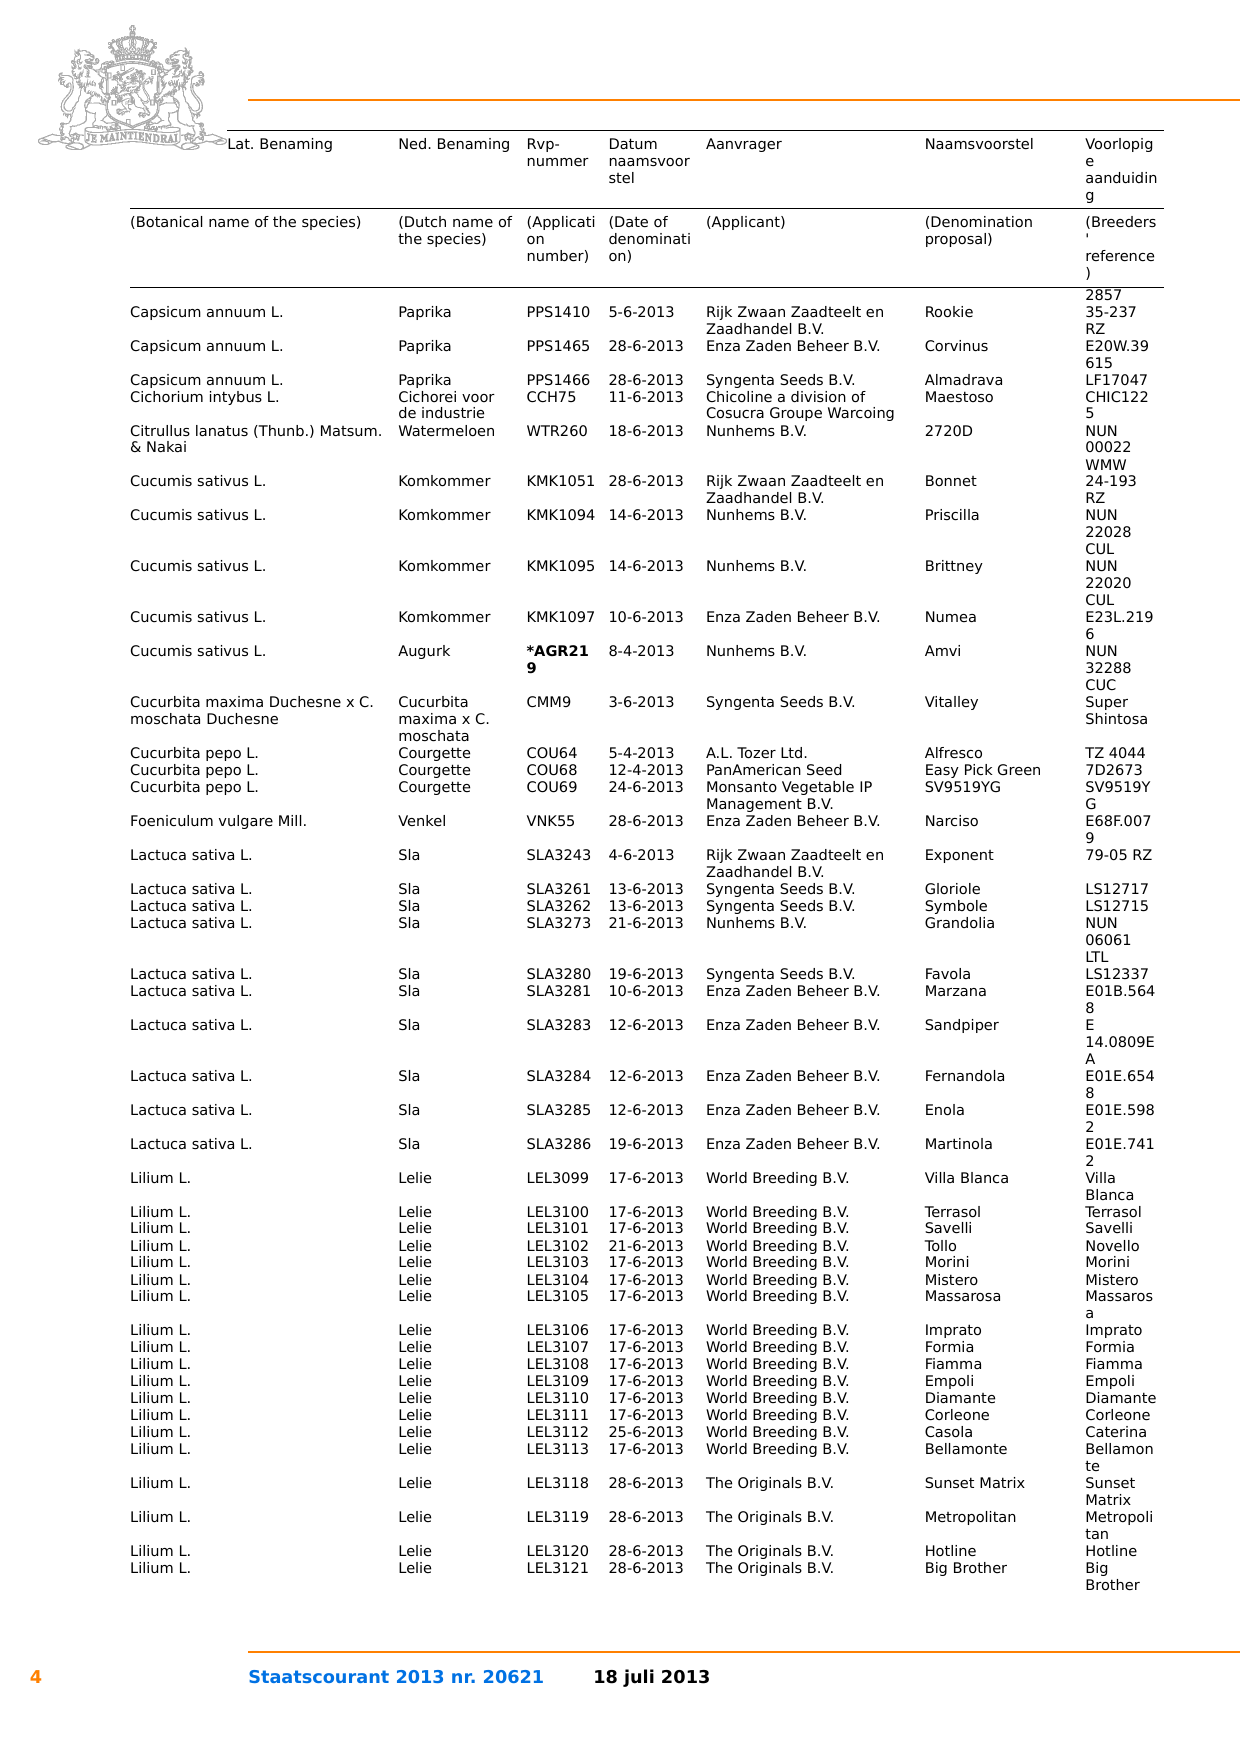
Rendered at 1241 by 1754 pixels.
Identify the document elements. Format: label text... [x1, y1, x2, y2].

table_cell Terrasol [919, 1204, 1079, 1220]
table_cell Numea [919, 609, 1079, 643]
table_cell Fiamma [1079, 1356, 1163, 1373]
table_cell KMK1051 [520, 473, 602, 507]
table_cell Terrasol [1079, 1204, 1163, 1220]
table_cell Cucumis sativus L. [130, 643, 392, 694]
table_cell 10-6-2013 [603, 609, 700, 643]
table_cell Lactuca sativa L. [130, 1017, 392, 1068]
table_cell LF17047 [1079, 371, 1163, 388]
table_cell Fernandola [919, 1068, 1079, 1102]
table_cell Syngenta Seeds B.V. [700, 966, 919, 983]
table_cell Cucurbita maxima Duchesne x C. moschata Duchesne [130, 694, 392, 745]
table_cell Paprika [392, 304, 520, 337]
table_cell Courgette [392, 762, 520, 779]
table_cell Komkommer [392, 558, 520, 609]
table_cell 28-6-2013 [603, 371, 700, 388]
table_cell Favola [919, 966, 1079, 983]
table_cell NUN 22020 CUL [1079, 558, 1163, 609]
table_cell Corvinus [919, 338, 1079, 371]
table_cell 28-6-2013 [603, 338, 700, 371]
table_cell The Originals B.V. [700, 1509, 919, 1543]
table_cell Almadrava [919, 371, 1079, 388]
table_cell Sla [392, 966, 520, 983]
table_cell Alfresco [919, 745, 1079, 762]
table_cell Cichorium intybus L. [130, 389, 392, 422]
table_cell Cucumis sativus L. [130, 609, 392, 643]
table_cell Lilium L. [130, 1271, 392, 1288]
table_cell Maestoso [919, 389, 1079, 422]
table_cell (Breeders' reference) [1079, 209, 1163, 287]
table_cell Lilium L. [130, 1254, 392, 1271]
table_cell Massarosa [1079, 1288, 1163, 1322]
table_cell Syngenta Seeds B.V. [700, 694, 919, 745]
table_cell Formia [919, 1339, 1079, 1356]
table_cell Massarosa [919, 1288, 1079, 1322]
table_cell 17-6-2013 [603, 1204, 700, 1220]
table_cell Cucumis sativus L. [130, 507, 392, 558]
table_cell World Breeding B.V. [700, 1322, 919, 1339]
table_cell 19-6-2013 [603, 966, 700, 983]
table_cell Cucurbita pepo L. [130, 779, 392, 813]
table_cell Imprato [919, 1322, 1079, 1339]
table_cell NUN 22028 CUL [1079, 507, 1163, 558]
table_cell World Breeding B.V. [700, 1288, 919, 1322]
table_cell Lilium L. [130, 1441, 392, 1475]
table_cell 17-6-2013 [603, 1254, 700, 1271]
table_cell Citrullus lanatus (Thunb.) Matsum. & Nakai [130, 423, 392, 473]
table_cell SLA3262 [520, 898, 602, 915]
table_cell Lilium L. [130, 1170, 392, 1203]
table_header Voorlopige aanduiding [1079, 131, 1163, 208]
table_cell Capsicum annuum L. [130, 338, 392, 371]
table_cell Grandolia [919, 915, 1079, 966]
table_cell Cucurbita pepo L. [130, 745, 392, 762]
table_cell E01E.7412 [1079, 1136, 1163, 1169]
table_cell Lactuca sativa L. [130, 966, 392, 983]
table_cell 35-237 RZ [1079, 304, 1163, 337]
table_cell Bellamonte [1079, 1441, 1163, 1475]
table_cell SLA3281 [520, 983, 602, 1017]
table_cell Bellamonte [919, 1441, 1079, 1475]
table_cell Lactuca sativa L. [130, 1136, 392, 1169]
table_cell E23L.2196 [1079, 609, 1163, 643]
table_cell Capsicum annuum L. [130, 371, 392, 388]
table_cell Formia [1079, 1339, 1163, 1356]
table_cell 12-4-2013 [603, 762, 700, 779]
table_cell 21-6-2013 [603, 915, 700, 966]
table_cell A.L. Tozer Ltd. [700, 745, 919, 762]
table_cell Lilium L. [130, 1407, 392, 1424]
table_cell Corleone [1079, 1407, 1163, 1424]
table_cell Lelie [392, 1339, 520, 1356]
table_cell NUN 06061 LTL [1079, 915, 1163, 966]
table_cell Empoli [1079, 1373, 1163, 1390]
table_cell SV9519YG [1079, 779, 1163, 813]
table_cell 17-6-2013 [603, 1322, 700, 1339]
table_cell Lactuca sativa L. [130, 847, 392, 881]
table_cell Enza Zaden Beheer B.V. [700, 1068, 919, 1102]
table_header Rvp-nummer [520, 131, 602, 208]
table_cell World Breeding B.V. [700, 1204, 919, 1220]
table_cell Monsanto Vegetable IP Management B.V. [700, 779, 919, 813]
table_cell KMK1097 [520, 609, 602, 643]
table_cell Enza Zaden Beheer B.V. [700, 1136, 919, 1169]
table_cell Priscilla [919, 507, 1079, 558]
table_cell E68F.0079 [1079, 813, 1163, 847]
table_cell LEL3118 [520, 1475, 602, 1509]
table_cell Novello [1079, 1238, 1163, 1254]
table_cell Lactuca sativa L. [130, 881, 392, 898]
table_cell COU68 [520, 762, 602, 779]
table_cell Syngenta Seeds B.V. [700, 881, 919, 898]
table_cell Cucumis sativus L. [130, 558, 392, 609]
table_cell Easy Pick Green [919, 762, 1079, 779]
table_cell 5-6-2013 [603, 304, 700, 337]
table_cell The Originals B.V. [700, 1560, 919, 1594]
table_cell Komkommer [392, 507, 520, 558]
table_cell Savelli [1079, 1220, 1163, 1237]
table_cell 19-6-2013 [603, 1136, 700, 1169]
table_cell SLA3273 [520, 915, 602, 966]
table_cell 14-6-2013 [603, 507, 700, 558]
table_cell KMK1094 [520, 507, 602, 558]
table_cell Sla [392, 898, 520, 915]
table_cell Lactuca sativa L. [130, 915, 392, 966]
table_cell [700, 288, 919, 303]
table_cell Big Brother [919, 1560, 1079, 1594]
table_cell (Application number) [520, 209, 602, 287]
table_cell E01B.5648 [1079, 983, 1163, 1017]
table_cell Super Shintosa [1079, 694, 1163, 745]
table_cell E01E.6548 [1079, 1068, 1163, 1102]
table_cell Enza Zaden Beheer B.V. [700, 983, 919, 1017]
table_cell 28-6-2013 [603, 1475, 700, 1509]
table_cell LEL3105 [520, 1288, 602, 1322]
table_cell Lelie [392, 1271, 520, 1288]
table_cell SLA3284 [520, 1068, 602, 1102]
table_cell Lelie [392, 1407, 520, 1424]
table_cell Narciso [919, 813, 1079, 847]
table_cell Venkel [392, 813, 520, 847]
table_cell LEL3113 [520, 1441, 602, 1475]
table_cell LEL3106 [520, 1322, 602, 1339]
table_cell Morini [1079, 1254, 1163, 1271]
table_cell E 14.0809EA [1079, 1017, 1163, 1068]
table_cell NUN 32288 CUC [1079, 643, 1163, 694]
table_cell COU69 [520, 779, 602, 813]
table_cell Diamante [1079, 1390, 1163, 1407]
table_cell Lactuca sativa L. [130, 898, 392, 915]
table_cell Courgette [392, 745, 520, 762]
table_cell Caterina [1079, 1424, 1163, 1441]
table_cell Vitalley [919, 694, 1079, 745]
table_cell Mistero [1079, 1271, 1163, 1288]
table_cell Nunhems B.V. [700, 507, 919, 558]
table_cell 14-6-2013 [603, 558, 700, 609]
table_cell Rijk Zwaan Zaadteelt en Zaadhandel B.V. [700, 304, 919, 337]
table_cell 13-6-2013 [603, 881, 700, 898]
table_cell Marzana [919, 983, 1079, 1017]
table_cell 28-6-2013 [603, 1509, 700, 1543]
table_cell Enza Zaden Beheer B.V. [700, 813, 919, 847]
table_cell Lelie [392, 1543, 520, 1560]
table_cell World Breeding B.V. [700, 1407, 919, 1424]
table_cell Lelie [392, 1373, 520, 1390]
table_cell LEL3121 [520, 1560, 602, 1594]
table_cell Lilium L. [130, 1373, 392, 1390]
table_cell [392, 288, 520, 303]
table_cell Enza Zaden Beheer B.V. [700, 1017, 919, 1068]
table_cell Syngenta Seeds B.V. [700, 371, 919, 388]
table_cell CMM9 [520, 694, 602, 745]
table_cell 3-6-2013 [603, 694, 700, 745]
table_cell Sla [392, 1017, 520, 1068]
table_cell Augurk [392, 643, 520, 694]
table_cell World Breeding B.V. [700, 1339, 919, 1356]
table_cell 17-6-2013 [603, 1441, 700, 1475]
table_cell LEL3100 [520, 1204, 602, 1220]
table_cell PanAmerican Seed [700, 762, 919, 779]
table_cell Gloriole [919, 881, 1079, 898]
table_cell CHIC1225 [1079, 389, 1163, 422]
table_cell LEL3112 [520, 1424, 602, 1441]
table_cell World Breeding B.V. [700, 1373, 919, 1390]
table_cell Lilium L. [130, 1288, 392, 1322]
table_cell World Breeding B.V. [700, 1390, 919, 1407]
table_cell Komkommer [392, 473, 520, 507]
table_header Ned. Benaming [392, 131, 520, 208]
table_cell 12-6-2013 [603, 1068, 700, 1102]
table_cell 7D2673 [1079, 762, 1163, 779]
table_cell Brittney [919, 558, 1079, 609]
table_cell 10-6-2013 [603, 983, 700, 1017]
table_cell Symbole [919, 898, 1079, 915]
table_cell Nunhems B.V. [700, 558, 919, 609]
table_cell Martinola [919, 1136, 1079, 1169]
table_cell [919, 288, 1079, 303]
table_cell Lelie [392, 1356, 520, 1373]
table_cell Mistero [919, 1271, 1079, 1288]
table_cell 4-6-2013 [603, 847, 700, 881]
table_cell Cucurbita maxima x C. moschata [392, 694, 520, 745]
table_cell Enola [919, 1102, 1079, 1136]
table_cell LEL3110 [520, 1390, 602, 1407]
table_cell 79-05 RZ [1079, 847, 1163, 881]
table_cell (Denomination proposal) [919, 209, 1079, 287]
table_cell LEL3107 [520, 1339, 602, 1356]
table_cell Savelli [919, 1220, 1079, 1237]
table_cell Lilium L. [130, 1238, 392, 1254]
picture [38, 25, 227, 150]
table_cell Enza Zaden Beheer B.V. [700, 609, 919, 643]
table_cell 13-6-2013 [603, 898, 700, 915]
table_cell E01E.5982 [1079, 1102, 1163, 1136]
table_cell PPS1410 [520, 304, 602, 337]
table_cell 17-6-2013 [603, 1220, 700, 1237]
table_cell Lilium L. [130, 1339, 392, 1356]
table_cell Rijk Zwaan Zaadteelt en Zaadhandel B.V. [700, 847, 919, 881]
table_cell Rijk Zwaan Zaadteelt en Zaadhandel B.V. [700, 473, 919, 507]
table_cell Cichorei voor de industrie [392, 389, 520, 422]
table_cell Lelie [392, 1220, 520, 1237]
table_cell 17-6-2013 [603, 1288, 700, 1322]
table_cell Exponent [919, 847, 1079, 881]
table_header Aanvrager [700, 131, 919, 208]
table_cell World Breeding B.V. [700, 1170, 919, 1203]
table_cell Syngenta Seeds B.V. [700, 898, 919, 915]
table_header Datum naamsvoorstel [603, 131, 700, 208]
table_cell LEL3099 [520, 1170, 602, 1203]
table_cell Sla [392, 1068, 520, 1102]
table_cell Lilium L. [130, 1475, 392, 1509]
table_cell Sla [392, 1102, 520, 1136]
table_cell Imprato [1079, 1322, 1163, 1339]
table_cell Komkommer [392, 609, 520, 643]
table_cell 17-6-2013 [603, 1373, 700, 1390]
table_cell LEL3108 [520, 1356, 602, 1373]
table_cell Metropolitan [1079, 1509, 1163, 1543]
table_cell Villa Blanca [919, 1170, 1079, 1203]
table_cell Metropolitan [919, 1509, 1079, 1543]
table_cell Sunset Matrix [1079, 1475, 1163, 1509]
table_cell SLA3286 [520, 1136, 602, 1169]
table_cell Lelie [392, 1390, 520, 1407]
table_cell 2720D [919, 423, 1079, 473]
table_cell Lilium L. [130, 1424, 392, 1441]
table_cell [603, 288, 700, 303]
table_cell Casola [919, 1424, 1079, 1441]
table_cell Tollo [919, 1238, 1079, 1254]
table_cell SV9519YG [919, 779, 1079, 813]
table_cell 17-6-2013 [603, 1170, 700, 1203]
table_cell Nunhems B.V. [700, 643, 919, 694]
table_cell LS12337 [1079, 966, 1163, 983]
table_cell LEL3109 [520, 1373, 602, 1390]
table_cell World Breeding B.V. [700, 1271, 919, 1288]
table_cell Lilium L. [130, 1543, 392, 1560]
table_cell 24-6-2013 [603, 779, 700, 813]
table_cell Watermeloen [392, 423, 520, 473]
table_cell SLA3243 [520, 847, 602, 881]
table_cell 17-6-2013 [603, 1356, 700, 1373]
table_cell World Breeding B.V. [700, 1441, 919, 1475]
table_cell Sunset Matrix [919, 1475, 1079, 1509]
table_cell Nunhems B.V. [700, 915, 919, 966]
table_cell Lelie [392, 1560, 520, 1594]
table_cell World Breeding B.V. [700, 1238, 919, 1254]
table_cell (Botanical name of the species) [130, 209, 392, 287]
table_cell Sandpiper [919, 1017, 1079, 1068]
table_cell Villa Blanca [1079, 1170, 1163, 1203]
table_cell Chicoline a division of Cosucra Groupe Warcoing [700, 389, 919, 422]
table_cell Paprika [392, 338, 520, 371]
table_cell Amvi [919, 643, 1079, 694]
table_cell Lilium L. [130, 1509, 392, 1543]
table_cell LEL3119 [520, 1509, 602, 1543]
table_cell 17-6-2013 [603, 1407, 700, 1424]
table_cell Lelie [392, 1288, 520, 1322]
table_cell LS12715 [1079, 898, 1163, 915]
table_cell Empoli [919, 1373, 1079, 1390]
table_cell The Originals B.V. [700, 1543, 919, 1560]
table_cell LEL3104 [520, 1271, 602, 1288]
table_cell LEL3102 [520, 1238, 602, 1254]
table_cell KMK1095 [520, 558, 602, 609]
table_cell Enza Zaden Beheer B.V. [700, 1102, 919, 1136]
table_cell LEL3111 [520, 1407, 602, 1424]
table_cell World Breeding B.V. [700, 1424, 919, 1441]
table_cell LEL3103 [520, 1254, 602, 1271]
table_cell Sla [392, 881, 520, 898]
table_cell PPS1466 [520, 371, 602, 388]
table_cell LEL3101 [520, 1220, 602, 1237]
table_cell Hotline [919, 1543, 1079, 1560]
table_cell Hotline [1079, 1543, 1163, 1560]
table_cell Rookie [919, 304, 1079, 337]
table_cell [130, 288, 392, 303]
table_cell Lilium L. [130, 1390, 392, 1407]
table_cell 24-193 RZ [1079, 473, 1163, 507]
table_cell Sla [392, 915, 520, 966]
table_cell TZ 4044 [1079, 745, 1163, 762]
table_cell Fiamma [919, 1356, 1079, 1373]
table_cell 5-4-2013 [603, 745, 700, 762]
table_cell Lilium L. [130, 1322, 392, 1339]
table_cell SLA3285 [520, 1102, 602, 1136]
table_cell Lilium L. [130, 1204, 392, 1220]
table_cell COU64 [520, 745, 602, 762]
table_cell SLA3283 [520, 1017, 602, 1068]
table_cell NUN 00022 WMW [1079, 423, 1163, 473]
table_cell Foeniculum vulgare Mill. [130, 813, 392, 847]
table_header Naamsvoorstel [919, 131, 1079, 208]
table_cell Lilium L. [130, 1560, 392, 1594]
table_cell Lelie [392, 1509, 520, 1543]
table_cell 21-6-2013 [603, 1238, 700, 1254]
table_cell 17-6-2013 [603, 1339, 700, 1356]
table_cell Lactuca sativa L. [130, 983, 392, 1017]
table_cell WTR260 [520, 423, 602, 473]
table_cell World Breeding B.V. [700, 1356, 919, 1373]
table_cell Cucurbita pepo L. [130, 762, 392, 779]
table_cell Sla [392, 847, 520, 881]
table_cell Enza Zaden Beheer B.V. [700, 338, 919, 371]
table_cell Lelie [392, 1322, 520, 1339]
table_cell Sla [392, 983, 520, 1017]
table_cell SLA3280 [520, 966, 602, 983]
table_cell [520, 288, 602, 303]
table_cell 28-6-2013 [603, 1560, 700, 1594]
table_cell Capsicum annuum L. [130, 304, 392, 337]
table_cell Cucumis sativus L. [130, 473, 392, 507]
table_cell 17-6-2013 [603, 1271, 700, 1288]
table_cell Lilium L. [130, 1356, 392, 1373]
table_cell Bonnet [919, 473, 1079, 507]
table_cell SLA3261 [520, 881, 602, 898]
table_cell *AGR219 [520, 643, 602, 694]
table_cell Big Brother [1079, 1560, 1163, 1594]
table_cell Lelie [392, 1441, 520, 1475]
table_cell LEL3120 [520, 1543, 602, 1560]
table_cell (Date of denomination) [603, 209, 700, 287]
table_cell Lelie [392, 1204, 520, 1220]
table_cell Lelie [392, 1424, 520, 1441]
table_cell 17-6-2013 [603, 1390, 700, 1407]
table_cell VNK55 [520, 813, 602, 847]
table_cell World Breeding B.V. [700, 1254, 919, 1271]
table_header Lat. Benaming [130, 131, 392, 208]
table_cell CCH75 [520, 389, 602, 422]
table_cell 12-6-2013 [603, 1017, 700, 1068]
table_cell Lelie [392, 1238, 520, 1254]
table_cell 11-6-2013 [603, 389, 700, 422]
table_cell Corleone [919, 1407, 1079, 1424]
table_cell The Originals B.V. [700, 1475, 919, 1509]
table_cell E20W.39615 [1079, 338, 1163, 371]
table_cell 28-6-2013 [603, 813, 700, 847]
table_cell Courgette [392, 779, 520, 813]
table_cell Lelie [392, 1254, 520, 1271]
table_cell 12-6-2013 [603, 1102, 700, 1136]
table_cell 2857 [1079, 288, 1163, 303]
table_cell LS12717 [1079, 881, 1163, 898]
table_cell Nunhems B.V. [700, 423, 919, 473]
table_cell Sla [392, 1136, 520, 1169]
table_cell 18-6-2013 [603, 423, 700, 473]
table_cell (Dutch name of the species) [392, 209, 520, 287]
table_cell 28-6-2013 [603, 473, 700, 507]
table_cell Morini [919, 1254, 1079, 1271]
table_cell 25-6-2013 [603, 1424, 700, 1441]
table_cell Lactuca sativa L. [130, 1102, 392, 1136]
table_cell Lactuca sativa L. [130, 1068, 392, 1102]
table_cell 28-6-2013 [603, 1543, 700, 1560]
table_cell PPS1465 [520, 338, 602, 371]
table_cell Lelie [392, 1170, 520, 1203]
table_cell Lelie [392, 1475, 520, 1509]
table_cell World Breeding B.V. [700, 1220, 919, 1237]
table_cell Lilium L. [130, 1220, 392, 1237]
table_cell Paprika [392, 371, 520, 388]
table_cell 8-4-2013 [603, 643, 700, 694]
table_cell (Applicant) [700, 209, 919, 287]
table_cell Diamante [919, 1390, 1079, 1407]
